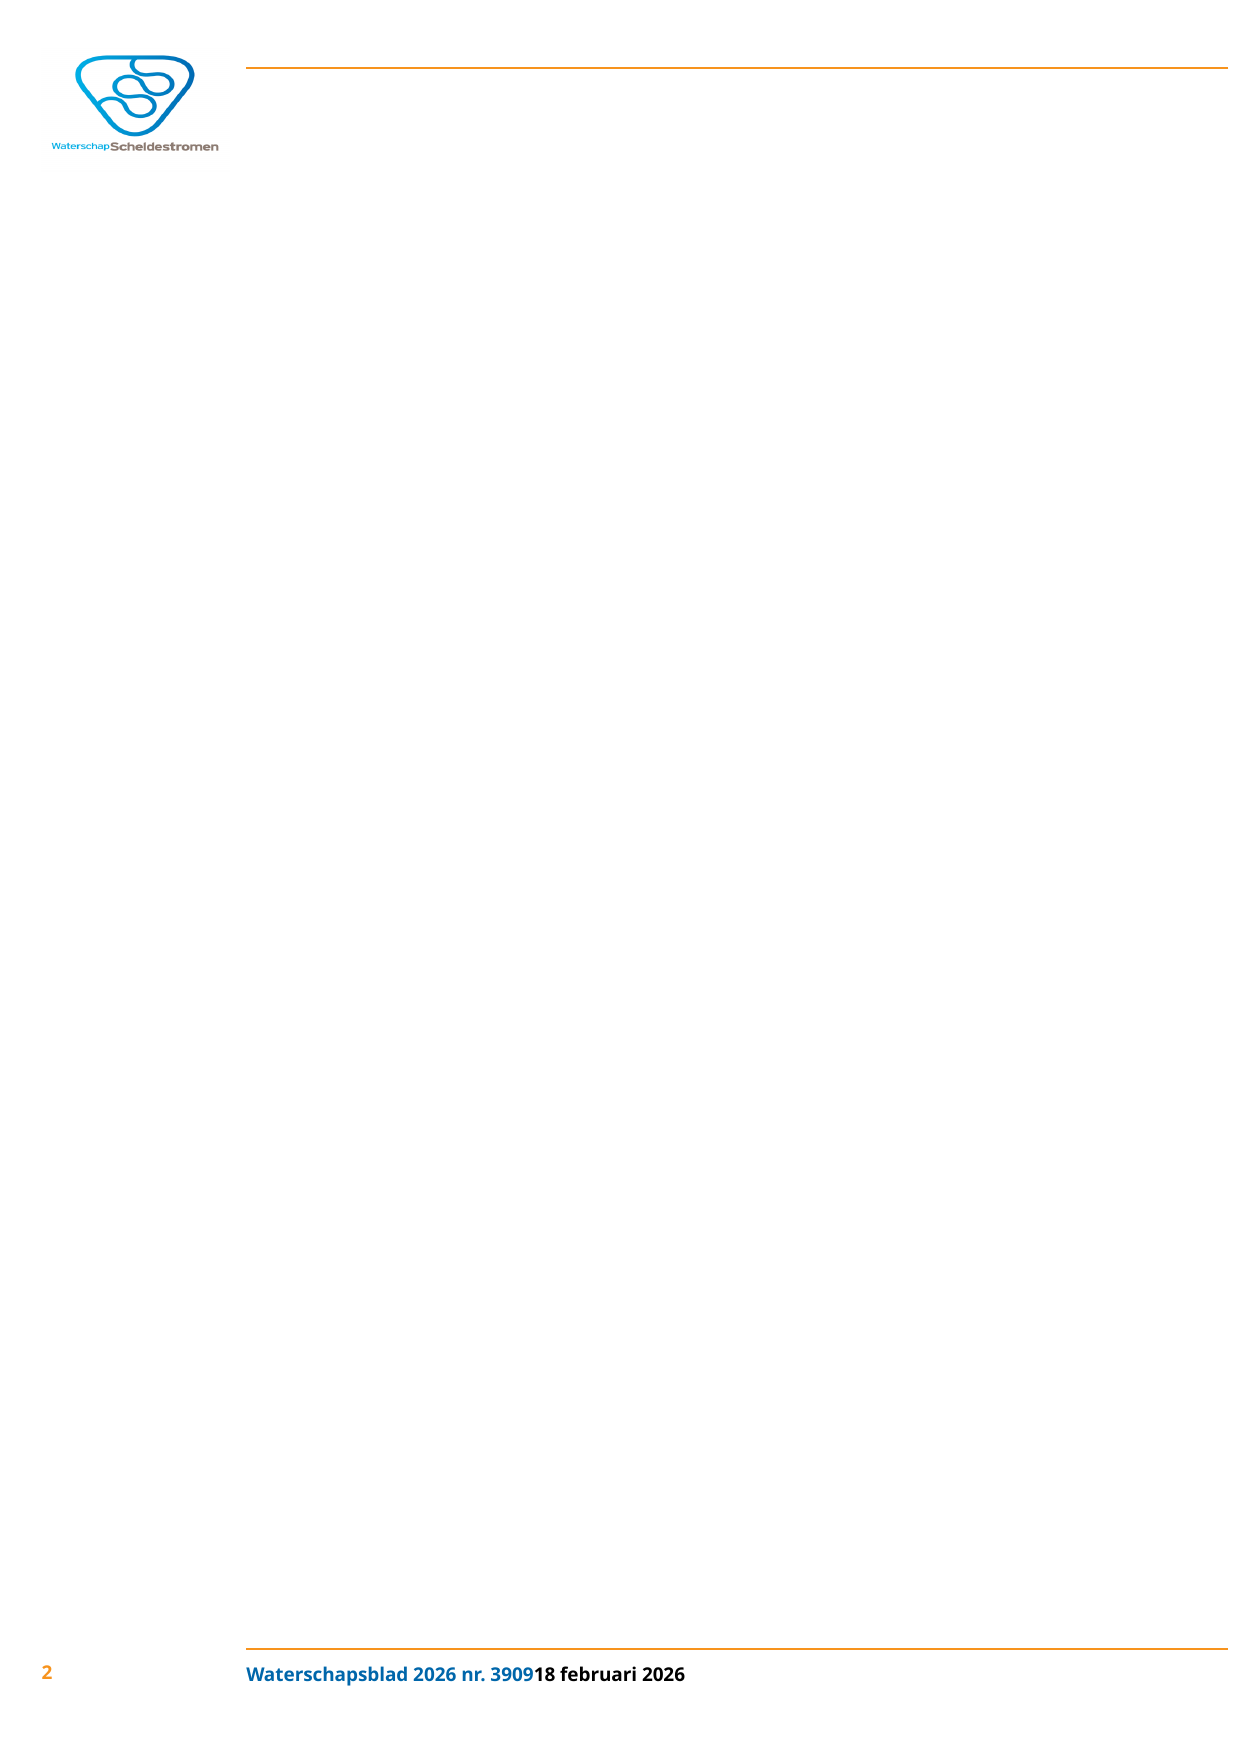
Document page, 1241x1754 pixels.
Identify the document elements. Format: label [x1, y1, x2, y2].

picture [41, 47, 231, 172]
